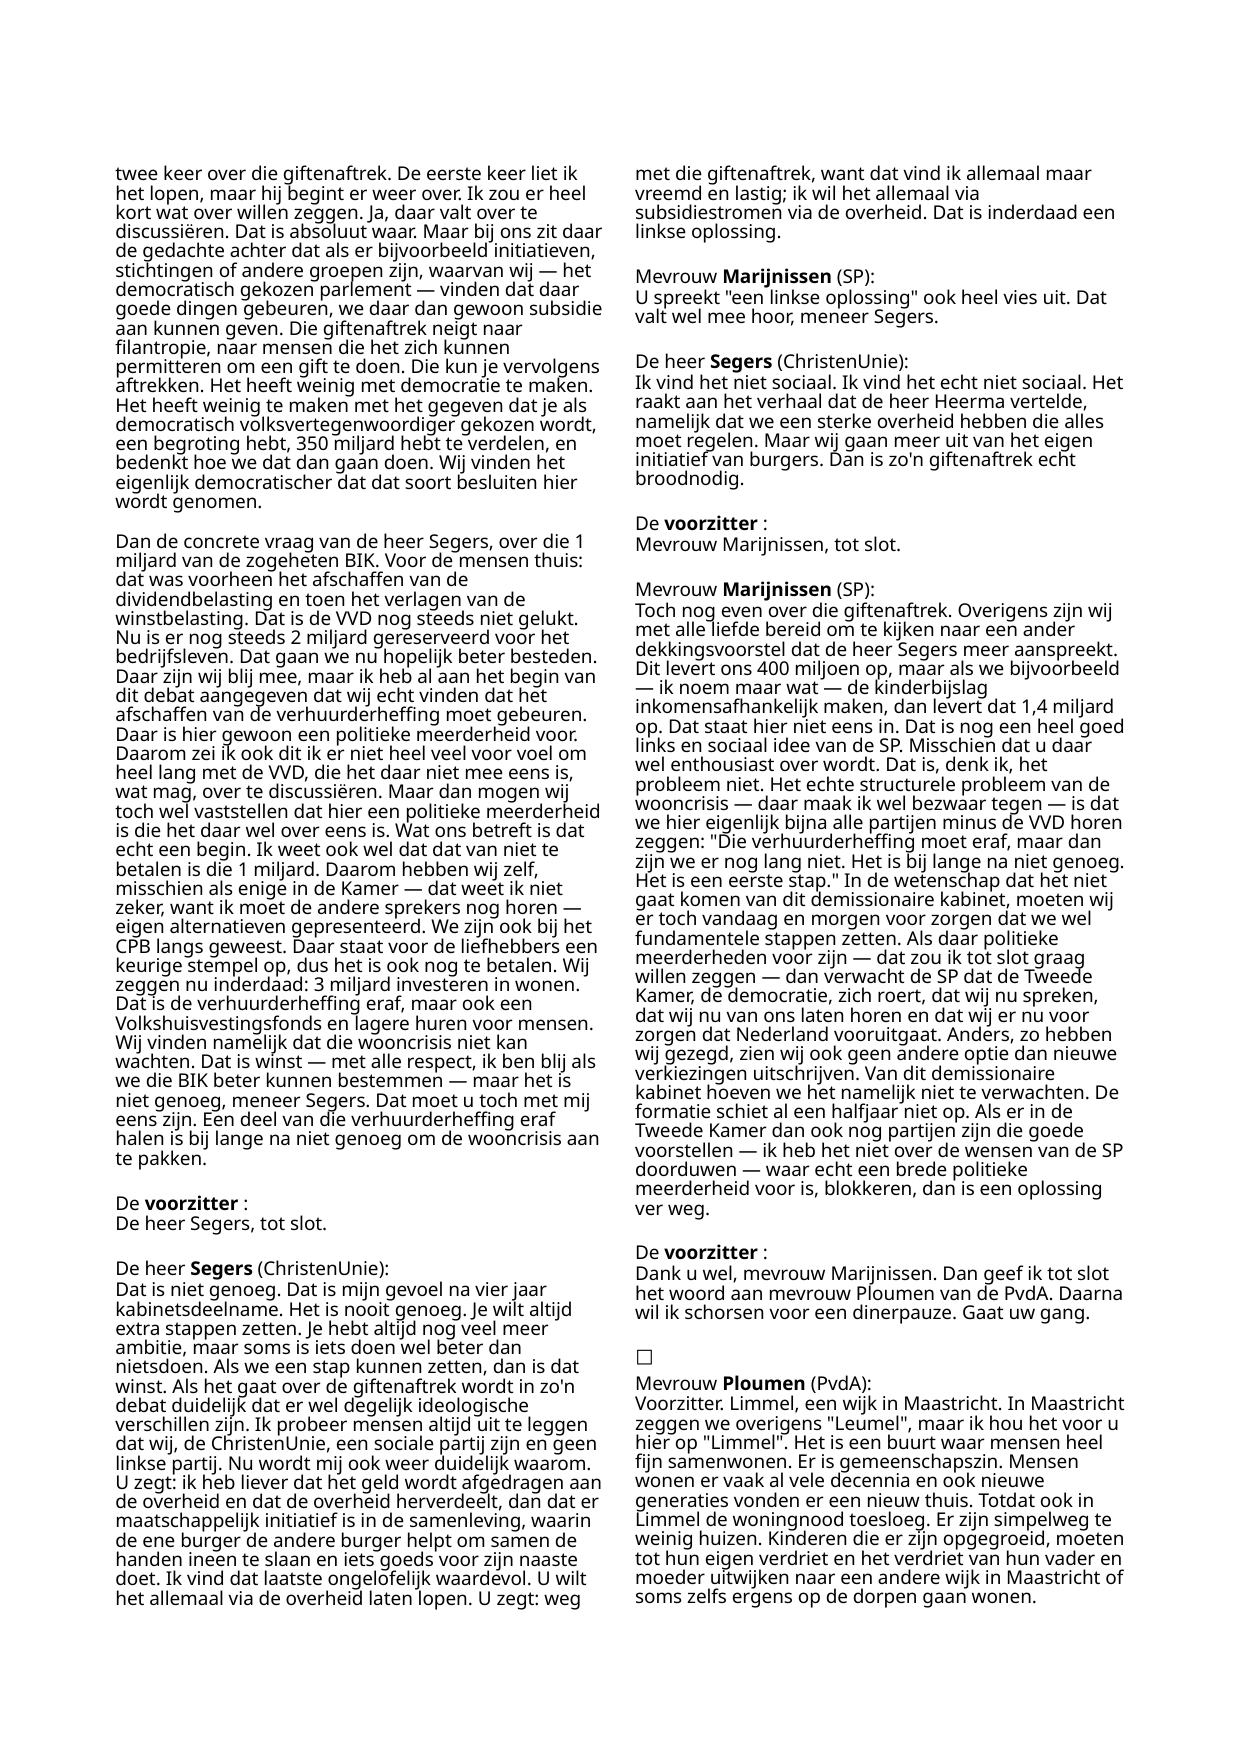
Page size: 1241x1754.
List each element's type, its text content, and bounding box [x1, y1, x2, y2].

text De voorzitter : [635, 1239, 1125, 1265]
text Dat is niet genoeg. Dat is mijn gevoel na vier jaar kabinetsdeelname. Het is nooit genoeg. Je wilt altijd extra stappen zetten. Je hebt altijd nog veel meer ambitie, maar soms is iets doen wel beter dan nietsdoen. Als we een stap kunnen zetten, dan is dat winst. Als het gaat over de giftenaftrek wordt in zo'n debat duidelijk dat er wel degelijk ideologische verschillen zijn. Ik probeer mensen altijd uit te leggen dat wij, de ChristenUnie, een sociale partij zijn en geen linkse partij. Nu wordt mij ook weer duidelijk waarom. U zegt: ik heb liever dat het geld wordt afgedragen aan de overheid en dat de overheid herverdeelt, dan dat er maatschappelijk initiatief is in de samenleving, waarin de ene burger de andere burger helpt om samen de handen ineen te slaan en iets goeds voor zijn naaste doet. Ik vind dat laatste ongelofelijk waardevol. U wilt het allemaal via de overheid laten lopen. U zegt: weg [115, 1281, 605, 1609]
text Voorzitter. Limmel, een wijk in Maastricht. In Maastricht zeggen we overigens "Leumel", maar ik hou het voor u hier op "Limmel". Het is een buurt waar mensen heel fijn samenwonen. Er is gemeenschapszin. Mensen wonen er vaak al vele decennia en ook nieuwe generaties vonden er een nieuw thuis. Totdat ook in Limmel de woningnood toesloeg. Er zijn simpelweg te weinig huizen. Kinderen die er zijn opgegroeid, moeten tot hun eigen verdriet en het verdriet van hun vader en moeder uitwijken naar een andere wijk in Maastricht of soms zelfs ergens op de dorpen gaan wonen. [635, 1395, 1125, 1607]
text Mevrouw Marijnissen (SP): [635, 263, 1125, 289]
text Dank u wel, mevrouw Marijnissen. Dan geef ik tot slot het woord aan mevrouw Ploumen van de PvdA. Daarna wil ik schorsen voor een dinerpauze. Gaat uw gang. [635, 1265, 1125, 1323]
text De voorzitter : [635, 511, 1125, 536]
text De heer Segers, tot slot. [115, 1215, 605, 1235]
text Ik vind het niet sociaal. Ik vind het echt niet sociaal. Het raakt aan het verhaal dat de heer Heerma vertelde, namelijk dat we een sterke overheid hebben die alles moet regelen. Maar wij gaan meer uit van het eigen initiatief van burgers. Dan is zo'n giftenaftrek echt broodnodig. [635, 374, 1125, 490]
text Mevrouw Ploumen (PvdA): [635, 1370, 1125, 1395]
text twee keer over die giftenaftrek. De eerste keer liet ik het lopen, maar hij begint er weer over. Ik zou er heel kort wat over willen zeggen. Ja, daar valt over te discussiëren. Dat is absoluut waar. Maar bij ons zit daar de gedachte achter dat als er bijvoorbeeld initiatieven, stichtingen of andere groepen zijn, waarvan wij — het democratisch gekozen parlement — vinden dat daar goede dingen gebeuren, we daar dan gewoon subsidie aan kunnen geven. Die giftenaftrek neigt naar filantropie, naar mensen die het zich kunnen permitteren om een gift te doen. Die kun je vervolgens aftrekken. Het heeft weinig met democratie te maken. Het heeft weinig te maken met het gegeven dat je als democratisch volksvertegenwoordiger gekozen wordt, een begroting hebt, 350 miljard hebt te verdelen, en bedenkt hoe we dat dan gaan doen. Wij vinden het eigenlijk democratischer dat dat soort besluiten hier wordt genomen. [115, 165, 605, 512]
text Dan de concrete vraag van de heer Segers, over die 1 miljard van de zogeheten BIK. Voor de mensen thuis: dat was voorheen het afschaffen van de dividendbelasting en toen het verlagen van de winstbelasting. Dat is de VVD nog steeds niet gelukt. Nu is er nog steeds 2 miljard gereserveerd voor het bedrijfsleven. Dat gaan we nu hopelijk beter besteden. Daar zijn wij blij mee, maar ik heb al aan het begin van dit debat aangegeven dat wij echt vinden dat het afschaffen van de verhuurderheffing moet gebeuren. Daar is hier gewoon een politieke meerderheid voor. Daarom zei ik ook dit ik er niet heel veel voor voel om heel lang met de VVD, die het daar niet mee eens is, wat mag, over te discussiëren. Maar dan mogen wij toch wel vaststellen dat hier een politieke meerderheid is die het daar wel over eens is. Wat ons betreft is dat echt een begin. Ik weet ook wel dat dat van niet te betalen is die 1 miljard. Daarom hebben wij zelf, misschien als enige in de Kamer — dat weet ik niet zeker, want ik moet de andere sprekers nog horen — eigen alternatieven gepresenteerd. We zijn ook bij het CPB langs geweest. Daar staat voor de liefhebbers een keurige stempel op, dus het is ook nog te betalen. Wij zeggen nu inderdaad: 3 miljard investeren in wonen. Dat is de verhuurderheffing eraf, maar ook een Volkshuisvestingsfonds en lagere huren voor mensen. Wij vinden namelijk dat die wooncrisis niet kan wachten. Dat is winst — met alle respect, ik ben blij als we die BIK beter kunnen bestemmen — maar het is niet genoeg, meneer Segers. Dat moet u toch met mij eens zijn. Een deel van die verhuurderheffing eraf halen is bij lange na niet genoeg om de wooncrisis aan te pakken. [115, 533, 605, 1169]
text De heer Segers (ChristenUnie): [115, 1256, 605, 1281]
text De heer Segers (ChristenUnie): [635, 348, 1125, 374]
text ⬜ [635, 1344, 1125, 1370]
text met die giftenaftrek, want dat vind ik allemaal maar vreemd en lastig; ik wil het allemaal via subsidiestromen via de overheid. Dat is inderdaad een linkse oplossing. [635, 165, 1125, 242]
text Mevrouw Marijnissen, tot slot. [635, 536, 1125, 556]
text Toch nog even over die giftenaftrek. Overigens zijn wij met alle liefde bereid om te kijken naar een ander dekkingsvoorstel dat de heer Segers meer aanspreekt. Dit levert ons 400 miljoen op, maar als we bijvoorbeeld — ik noem maar wat — de kinderbijslag inkomensafhankelijk maken, dan levert dat 1,4 miljard op. Dat staat hier niet eens in. Dat is nog een heel goed links en sociaal idee van de SP. Misschien dat u daar wel enthousiast over wordt. Dat is, denk ik, het probleem niet. Het echte structurele probleem van de wooncrisis — daar maak ik wel bezwaar tegen — is dat we hier eigenlijk bijna alle partijen minus de VVD horen zeggen: "Die verhuurderheffing moet eraf, maar dan zijn we er nog lang niet. Het is bij lange na niet genoeg. Het is een eerste stap." In de wetenschap dat het niet gaat komen van dit demissionaire kabinet, moeten wij er toch vandaag en morgen voor zorgen dat we wel fundamentele stappen zetten. Als daar politieke meerderheden voor zijn — dat zou ik tot slot graag willen zeggen — dan verwacht de SP dat de Tweede Kamer, de democratie, zich roert, dat wij nu spreken, dat wij nu van ons laten horen en dat wij er nu voor zorgen dat Nederland vooruitgaat. Anders, zo hebben wij gezegd, zien wij ook geen andere optie dan nieuwe verkiezingen uitschrijven. Van dit demissionaire kabinet hoeven we het namelijk niet te verwachten. De formatie schiet al een halfjaar niet op. Als er in de Tweede Kamer dan ook nog partijen zijn die goede voorstellen — ik heb het niet over de wensen van de SP doorduwen — waar echt een brede politieke meerderheid voor is, blokkeren, dan is een oplossing ver weg. [635, 602, 1125, 1219]
text De voorzitter : [115, 1190, 605, 1215]
text Mevrouw Marijnissen (SP): [635, 576, 1125, 602]
text U spreekt "een linkse oplossing" ook heel vies uit. Dat valt wel mee hoor, meneer Segers. [635, 289, 1125, 327]
